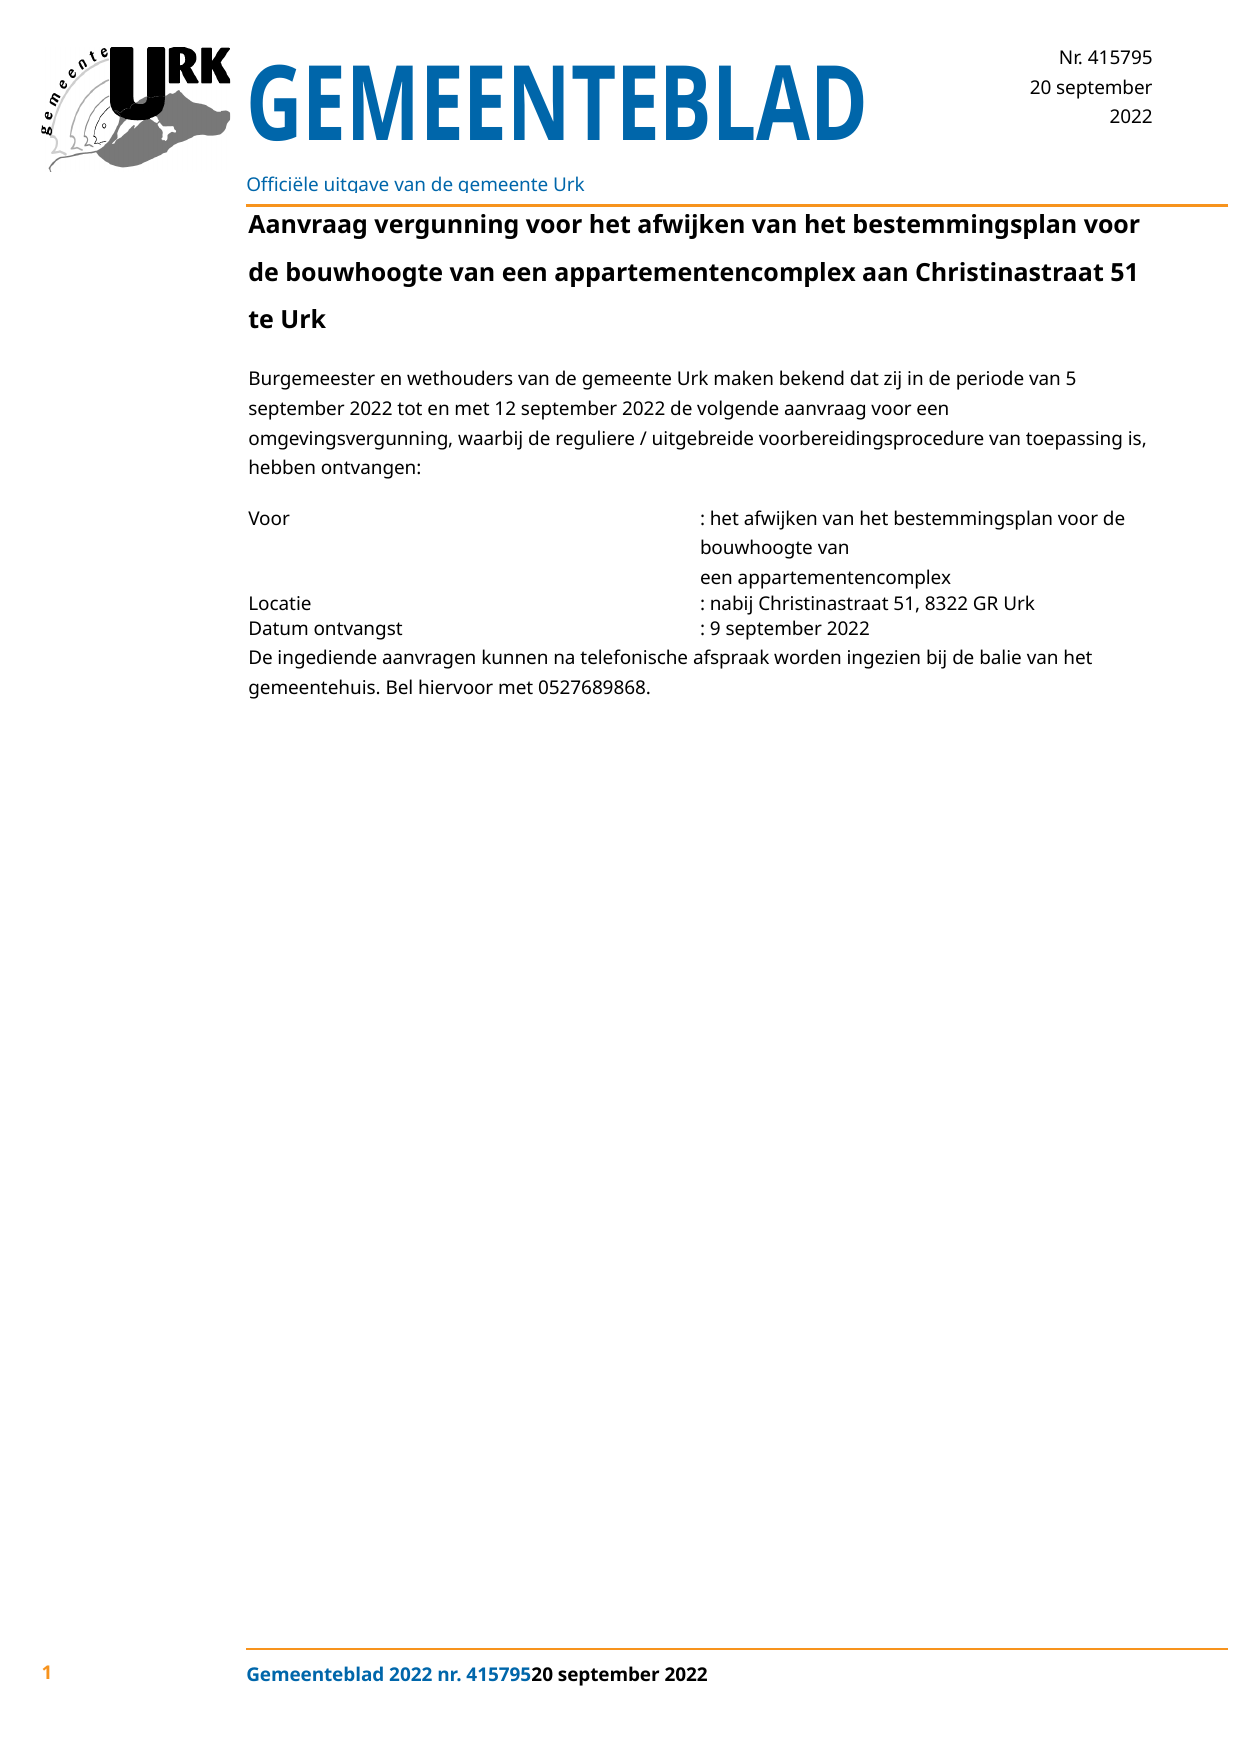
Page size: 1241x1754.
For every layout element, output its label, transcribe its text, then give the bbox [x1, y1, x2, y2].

text Aanvraag vergunning voor het afwijken van het bestemmingsplan voor de bouwhoogte van een appartementencomplex aan Christinastraat 51 te Urk [248, 207, 1152, 336]
picture [41, 47, 231, 172]
table_header : het afwijken van het bestemmingsplan voor de bouwhoogte van een appartementencomplex [700, 505, 1152, 590]
text De ingediende aanvragen kunnen na telefonische afspraak worden ingezien bij de balie van het gemeentehuis. Bel hiervoor met 0527689868. [248, 644, 1152, 700]
table_header Voor [248, 505, 700, 590]
text Burgemeester en wethouders van de gemeente Urk maken bekend dat zij in de periode van 5 september 2022 tot en met 12 september 2022 de volgende aanvraag voor een omgevingsvergunning, waarbij de reguliere / uitgebreide voorbereidingsprocedure van toepassing is, hebben ontvangen: [248, 366, 1152, 480]
table_cell : 9 september 2022 [700, 615, 1152, 641]
table_cell Datum ontvangst [248, 615, 700, 641]
table_cell : nabij Christinastraat 51, 8322 GR Urk [700, 590, 1152, 615]
table_cell Locatie [248, 590, 700, 615]
